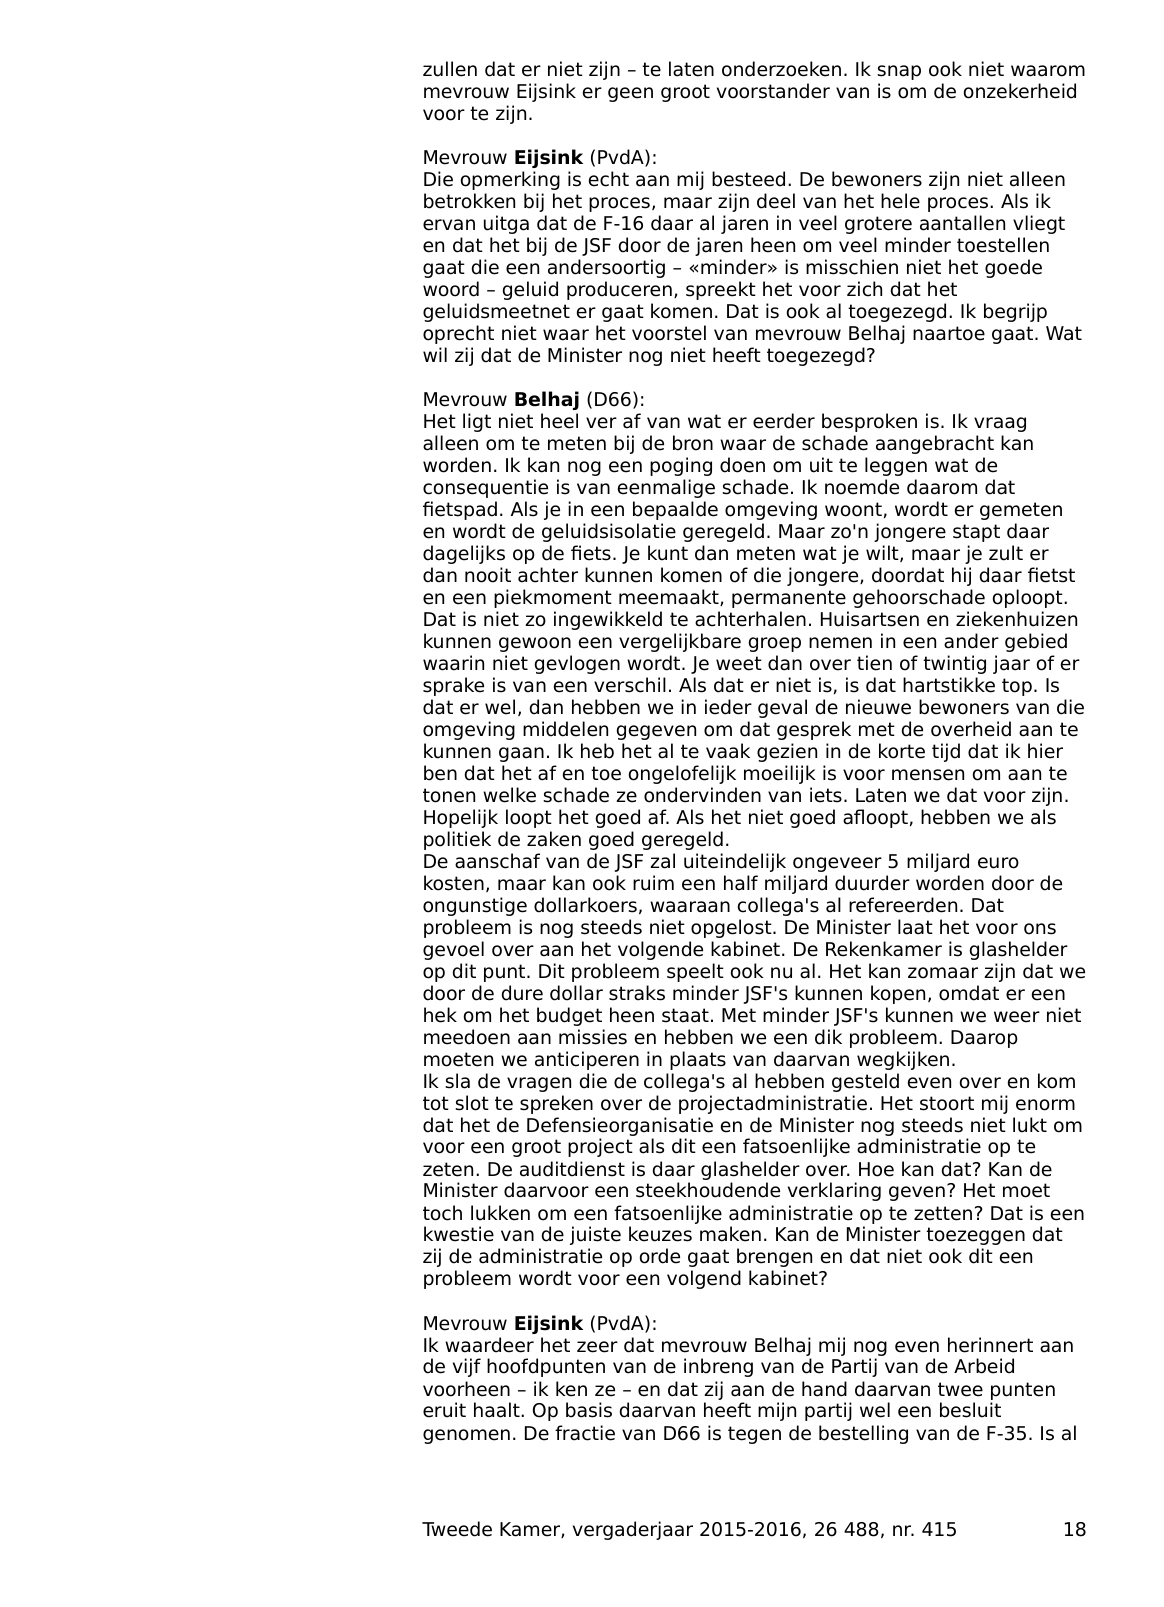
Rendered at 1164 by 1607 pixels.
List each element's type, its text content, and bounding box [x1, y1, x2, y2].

text Ik waardeer het zeer dat mevrouw Belhaj mij nog even herinnert aan de vijf hoofdpunten van de inbreng van de Partij van de Arbeid voorheen – ik ken ze – en dat zij aan de hand daarvan twee punten eruit haalt. Op basis daarvan heeft mijn partij wel een besluit genomen. De fractie van D66 is tegen de bestelling van de F-35. Is al [422, 1334, 1087, 1444]
text De aanschaf van de JSF zal uiteindelijk ongeveer 5 miljard euro kosten, maar kan ook ruim een half miljard duurder worden door de ongunstige dollarkoers, waaraan collega's al refereerden. Dat probleem is nog steeds niet opgelost. De Minister laat het voor ons gevoel over aan het volgende kabinet. De Rekenkamer is glashelder op dit punt. Dit probleem speelt ook nu al. Het kan zomaar zijn dat we door de dure dollar straks minder JSF's kunnen kopen, omdat er een hek om het budget heen staat. Met minder JSF's kunnen we weer niet meedoen aan missies en hebben we een dik probleem. Daarop moeten we anticiperen in plaats van daarvan wegkijken. [422, 851, 1087, 1071]
text Het ligt niet heel ver af van wat er eerder besproken is. Ik vraag alleen om te meten bij de bron waar de schade aangebracht kan worden. Ik kan nog een poging doen om uit te leggen wat de consequentie is van eenmalige schade. Ik noemde daarom dat fietspad. Als je in een bepaalde omgeving woont, wordt er gemeten en wordt de geluidsisolatie geregeld. Maar zo'n jongere stapt daar dagelijks op de fiets. Je kunt dan meten wat je wilt, maar je zult er dan nooit achter kunnen komen of die jongere, doordat hij daar fietst en een piekmoment meemaakt, permanente gehoorschade oploopt. Dat is niet zo ingewikkeld te achterhalen. Huisartsen en ziekenhuizen kunnen gewoon een vergelijkbare groep nemen in een ander gebied waarin niet gevlogen wordt. Je weet dan over tien of twintig jaar of er sprake is van een verschil. Als dat er niet is, is dat hartstikke top. Is dat er wel, dan hebben we in ieder geval de nieuwe bewoners van die omgeving middelen gegeven om dat gesprek met de overheid aan te kunnen gaan. Ik heb het al te vaak gezien in de korte tijd dat ik hier ben dat het af en toe ongelofelijk moeilijk is voor mensen om aan te tonen welke schade ze ondervinden van iets. Laten we dat voor zijn. Hopelijk loopt het goed af. Als het niet goed afloopt, hebben we als politiek de zaken goed geregeld. [422, 411, 1087, 851]
text zullen dat er niet zijn – te laten onderzoeken. Ik snap ook niet waarom mevrouw Eijsink er geen groot voorstander van is om de onzekerheid voor te zijn. [422, 59, 1087, 125]
text Mevrouw Eijsink (PvdA): [422, 1312, 1087, 1334]
text Mevrouw Belhaj (D66): [422, 389, 1087, 411]
text Ik sla de vragen die de collega's al hebben gesteld even over en kom tot slot te spreken over de projectadministratie. Het stoort mij enorm dat het de Defensieorganisatie en de Minister nog steeds niet lukt om voor een groot project als dit een fatsoenlijke administratie op te zeten. De auditdienst is daar glashelder over. Hoe kan dat? Kan de Minister daarvoor een steekhoudende verklaring geven? Het moet toch lukken om een fatsoenlijke administratie op te zetten? Dat is een kwestie van de juiste keuzes maken. Kan de Minister toezeggen dat zij de administratie op orde gaat brengen en dat niet ook dit een probleem wordt voor een volgend kabinet? [422, 1071, 1087, 1290]
text Die opmerking is echt aan mij besteed. De bewoners zijn niet alleen betrokken bij het proces, maar zijn deel van het hele proces. Als ik ervan uitga dat de F-16 daar al jaren in veel grotere aantallen vliegt en dat het bij de JSF door de jaren heen om veel minder toestellen gaat die een andersoortig – «minder» is misschien niet het goede woord – geluid produceren, spreekt het voor zich dat het geluidsmeetnet er gaat komen. Dat is ook al toegezegd. Ik begrijp oprecht niet waar het voorstel van mevrouw Belhaj naartoe gaat. Wat wil zij dat de Minister nog niet heeft toegezegd? [422, 169, 1087, 367]
text Mevrouw Eijsink (PvdA): [422, 147, 1087, 169]
